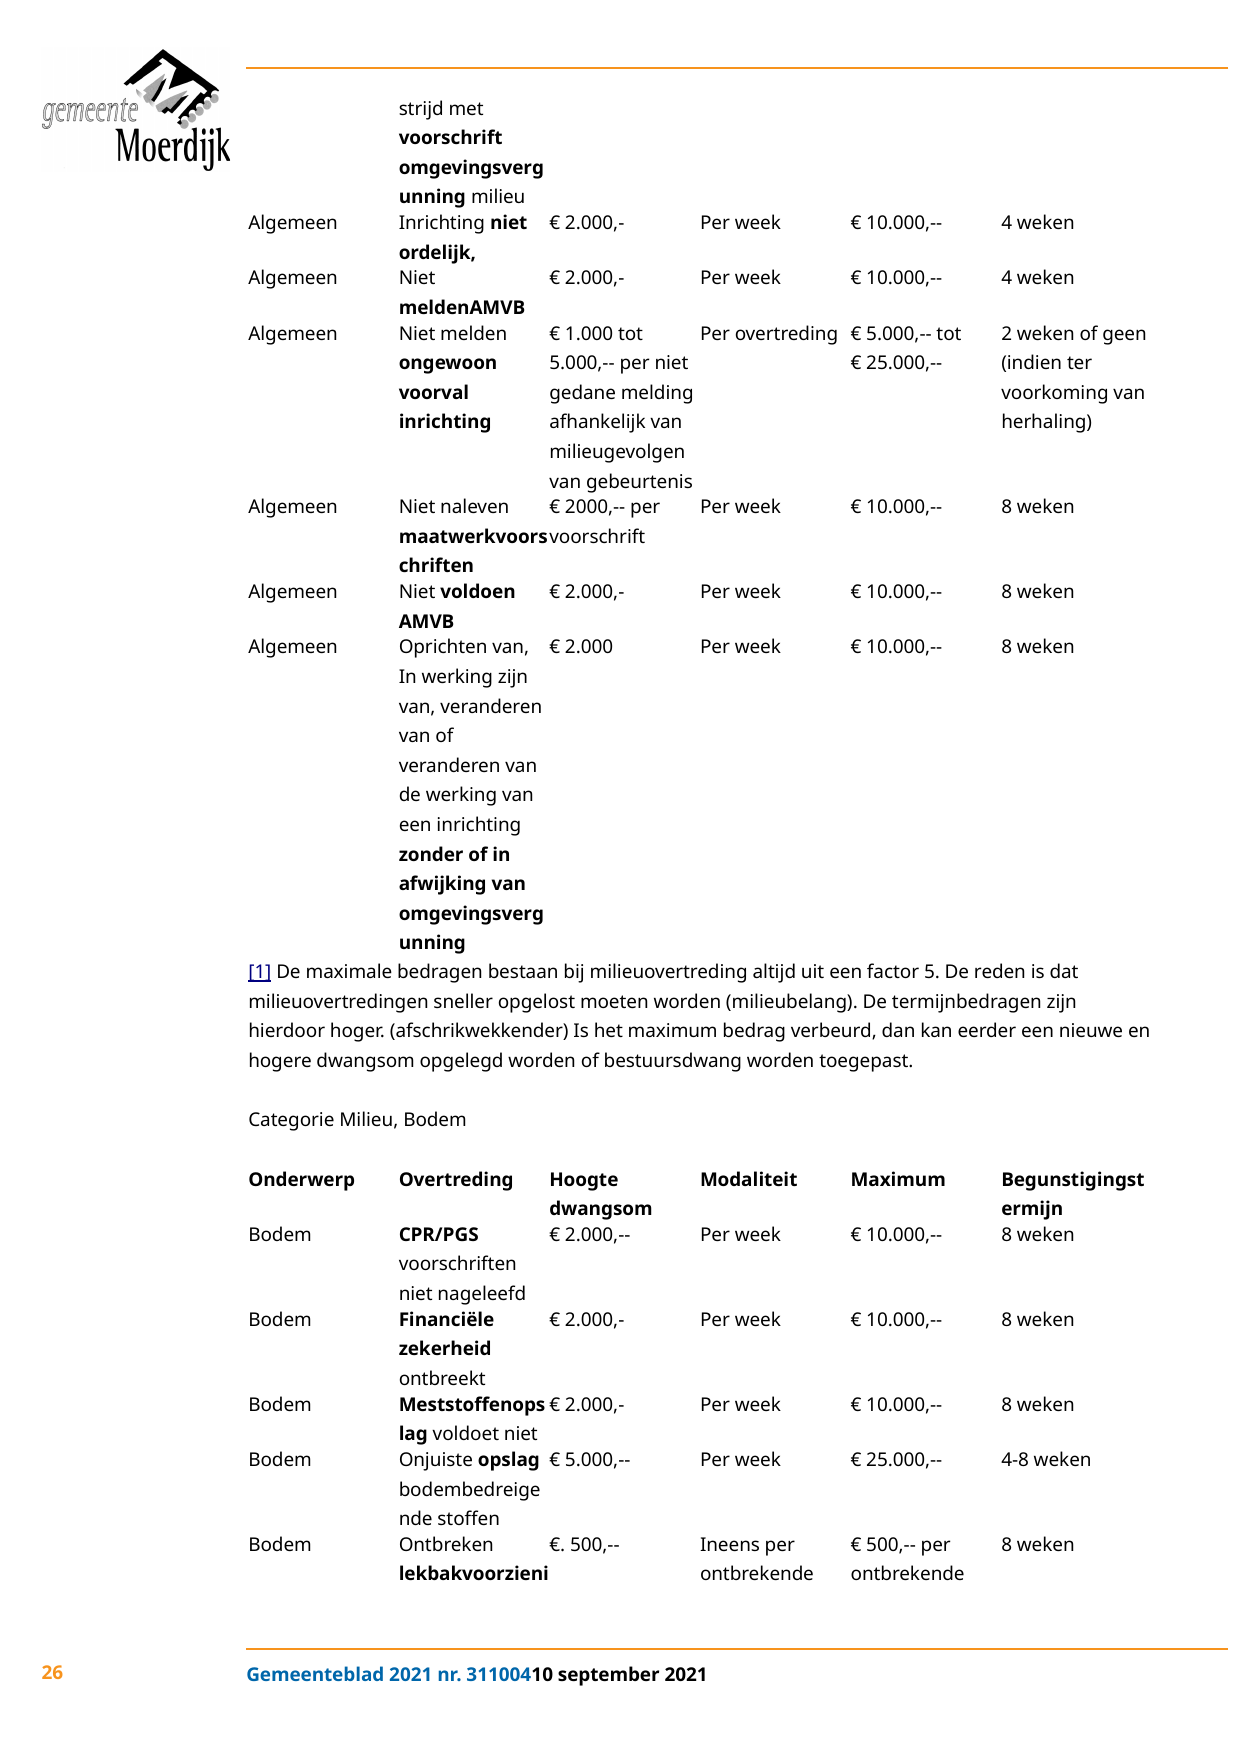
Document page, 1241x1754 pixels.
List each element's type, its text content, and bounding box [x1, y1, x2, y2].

table_cell 8 weken [1001, 1306, 1152, 1391]
table_cell Per week [700, 1306, 850, 1391]
table_cell Bodem [248, 1531, 398, 1586]
table_cell [549, 95, 700, 209]
table_cell € 10.000,-- [850, 265, 1001, 320]
table_cell Per week [700, 265, 850, 320]
table_cell Niet melden ongewoon voorval inrichting [399, 320, 549, 493]
table_header Begunstigingstermijn [1001, 1166, 1152, 1221]
table_header Overtreding [399, 1166, 549, 1221]
table_cell Algemeen [248, 265, 398, 320]
table_cell [248, 95, 398, 209]
table_cell € 10.000,-- [850, 634, 1001, 955]
table_cell 4 weken [1001, 209, 1152, 264]
table_cell [1001, 95, 1152, 209]
table_cell Algemeen [248, 579, 398, 634]
table_cell Per week [700, 1391, 850, 1446]
table_cell [700, 95, 850, 209]
table_cell Niet meldenAMVB [399, 265, 549, 320]
table_cell Algemeen [248, 494, 398, 578]
table_cell € 5.000,-- tot € 25.000,-- [850, 320, 1001, 493]
table_cell € 10.000,-- [850, 1221, 1001, 1306]
table_cell Algemeen [248, 634, 398, 955]
table_cell € 5.000,-- [549, 1446, 700, 1531]
table_header Onderwerp [248, 1166, 398, 1221]
table_header Maximum [850, 1166, 1001, 1221]
table_cell € 2.000,- [549, 209, 700, 264]
table_cell Oprichten van, In werking zijn van, veranderen van of veranderen van de werking van een inrichting zonder of in afwijking van omgevingsvergunning [399, 634, 549, 955]
table_cell Meststoffenopslag voldoet niet [399, 1391, 549, 1446]
text [1] De maximale bedragen bestaan bij milieuovertreding altijd uit een factor 5. De reden is dat milieuovertredingen sneller opgelost moeten worden (milieubelang). De termijnbedragen zijn hierdoor hoger. (afschrikwekkender) Is het maximum bedrag verbeurd, dan kan eerder een nieuwe en hogere dwangsom opgelegd worden of bestuursdwang worden toegepast. [248, 958, 1152, 1073]
table_cell € 10.000,-- [850, 579, 1001, 634]
table_cell Bodem [248, 1306, 398, 1391]
table_cell € 2.000,-- [549, 1221, 700, 1306]
table_cell 8 weken [1001, 1531, 1152, 1586]
text Categorie Milieu, Bodem [248, 1106, 1152, 1132]
table_cell € 10.000,-- [850, 494, 1001, 578]
table_cell Niet voldoen AMVB [399, 579, 549, 634]
table_cell € 10.000,-- [850, 1306, 1001, 1391]
table_cell € 10.000,-- [850, 209, 1001, 264]
table_header Modaliteit [700, 1166, 850, 1221]
table_cell € 25.000,-- [850, 1446, 1001, 1531]
table_cell Ineens per ontbrekende [700, 1531, 850, 1586]
table_cell € 2000,-- per voorschrift [549, 494, 700, 578]
table_cell € 10.000,-- [850, 1391, 1001, 1446]
table_cell Per week [700, 634, 850, 955]
table_cell € 2.000,- [549, 265, 700, 320]
table_cell € 2.000,- [549, 579, 700, 634]
table_cell 4-8 weken [1001, 1446, 1152, 1531]
table_cell CPR/PGS voorschriften niet nageleefd [399, 1221, 549, 1306]
table_cell strijd met voorschrift omgevingsvergunning milieu [399, 95, 549, 209]
table_cell 4 weken [1001, 265, 1152, 320]
table_cell 8 weken [1001, 1391, 1152, 1446]
table_cell Per week [700, 1221, 850, 1306]
picture [41, 47, 231, 172]
table_cell Per week [700, 579, 850, 634]
table_cell 8 weken [1001, 579, 1152, 634]
table_cell 2 weken of geen (indien ter voorkoming van herhaling) [1001, 320, 1152, 493]
table_cell Algemeen [248, 209, 398, 264]
table_cell Niet naleven maatwerkvoorschriften [399, 494, 549, 578]
table_cell € 2.000,- [549, 1391, 700, 1446]
table_cell Financiële zekerheid ontbreekt [399, 1306, 549, 1391]
table_cell Per week [700, 1446, 850, 1531]
table_cell Inrichting niet ordelijk, [399, 209, 549, 264]
table_cell €. 500,-- [549, 1531, 700, 1586]
table_cell € 500,-- per ontbrekende [850, 1531, 1001, 1586]
table_cell € 1.000 tot 5.000,-- per niet gedane melding afhankelijk van milieugevolgen van gebeurtenis [549, 320, 700, 493]
table_cell Ontbreken lekbakvoorzieni [399, 1531, 549, 1586]
table_cell Per overtreding [700, 320, 850, 493]
table_header Hoogte dwangsom [549, 1166, 700, 1221]
table_cell Per week [700, 494, 850, 578]
table_cell Per week [700, 209, 850, 264]
table_cell [850, 95, 1001, 209]
table_cell 8 weken [1001, 1221, 1152, 1306]
table_cell € 2.000,- [549, 1306, 700, 1391]
table_cell Onjuiste opslag bodembedreigende stoffen [399, 1446, 549, 1531]
table_cell € 2.000 [549, 634, 700, 955]
table_cell 8 weken [1001, 634, 1152, 955]
table_cell Bodem [248, 1391, 398, 1446]
table_cell Algemeen [248, 320, 398, 493]
table_cell Bodem [248, 1446, 398, 1531]
table_cell 8 weken [1001, 494, 1152, 578]
table_cell Bodem [248, 1221, 398, 1306]
